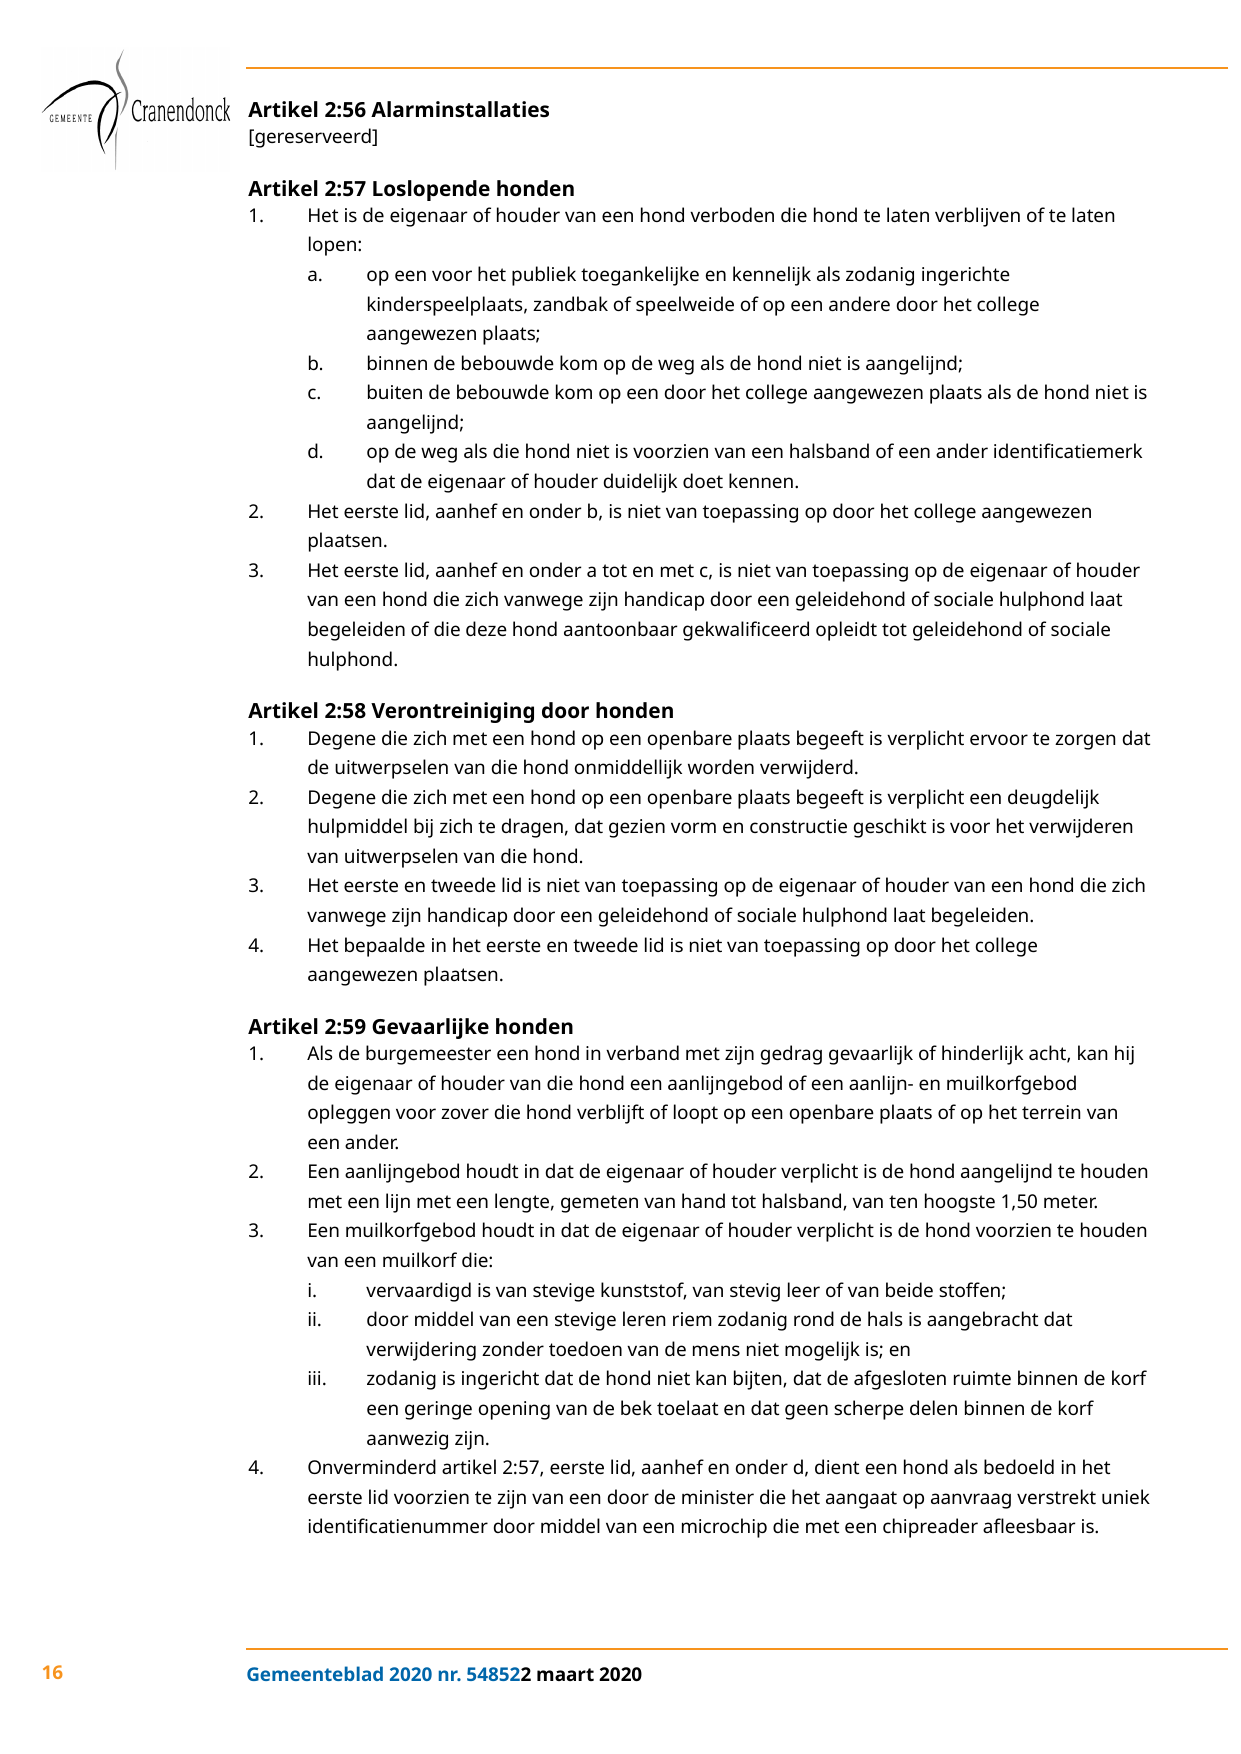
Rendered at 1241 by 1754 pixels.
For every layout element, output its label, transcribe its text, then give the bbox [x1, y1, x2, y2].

list Degene die zich met een hond op een openbare plaats begeeft is verplicht ervoor te zorgen dat de uitwerpselen van die hond onmiddellijk worden verwijderd. [248, 725, 1152, 780]
list op de weg als die hond niet is voorzien van een halsband of een ander identificatiemerk dat de eigenaar of houder duidelijk doet kennen. [307, 439, 1152, 494]
text Artikel 2:59 Gevaarlijke honden [248, 1012, 1152, 1040]
list Het is de eigenaar of houder van een hond verboden die hond te laten verblijven of te laten lopen: [248, 202, 1152, 257]
list Het eerste lid, aanhef en onder a tot en met c, is niet van toepassing op de eigenaar of houder van een hond die zich vanwege zijn handicap door een geleidehond of sociale hulphond laat begeleiden of die deze hond aantoonbaar gekwalificeerd opleidt tot geleidehond of sociale hulphond. [248, 557, 1152, 672]
picture [41, 47, 231, 172]
list Een muilkorfgebod houdt in dat de eigenaar of houder verplicht is de hond voorzien te houden van een muilkorf die: [248, 1218, 1152, 1273]
list Het bepaalde in het eerste en tweede lid is niet van toepassing op door het college aangewezen plaatsen. [248, 932, 1152, 987]
list Het eerste lid, aanhef en onder b, is niet van toepassing op door het college aangewezen plaatsen. [248, 498, 1152, 553]
list Als de burgemeester een hond in verband met zijn gedrag gevaarlijk of hinderlijk acht, kan hij de eigenaar of houder van die hond een aanlijngebod of een aanlijn- en muilkorfgebod opleggen voor zover die hond verblijft of loopt op een openbare plaats of op het terrein van een ander. [248, 1040, 1152, 1155]
text Artikel 2:58 Verontreiniging door honden [248, 696, 1152, 725]
list Onverminderd artikel 2:57, eerste lid, aanhef en onder d, dient een hond als bedoeld in het eerste lid voorzien te zijn van een door de minister die het aangaat op aanvraag verstrekt uniek identificatienummer door middel van een microchip die met een chipreader afleesbaar is. [248, 1454, 1152, 1539]
list binnen de bebouwde kom op de weg als de hond niet is aangelijnd; [307, 350, 1152, 376]
list zodanig is ingericht dat de hond niet kan bijten, dat de afgesloten ruimte binnen de korf een geringe opening van de bek toelaat en dat geen scherpe delen binnen de korf aanwezig zijn. [307, 1366, 1152, 1451]
text Artikel 2:56 Alarminstallaties [248, 95, 1152, 123]
list Een aanlijngebod houdt in dat de eigenaar of houder verplicht is de hond aangelijnd te houden met een lijn met een lengte, gemeten van hand tot halsband, van ten hoogste 1,50 meter. [248, 1158, 1152, 1214]
list Degene die zich met een hond op een openbare plaats begeeft is verplicht een deugdelijk hulpmiddel bij zich te dragen, dat gezien vorm en constructie geschikt is voor het verwijderen van uitwerpselen van die hond. [248, 784, 1152, 869]
text [gereserveerd] [248, 123, 1152, 149]
list buiten de bebouwde kom op een door het college aangewezen plaats als de hond niet is aangelijnd; [307, 379, 1152, 435]
text Artikel 2:57 Loslopende honden [248, 174, 1152, 202]
list Het eerste en tweede lid is niet van toepassing op de eigenaar of houder van een hond die zich vanwege zijn handicap door een geleidehond of sociale hulphond laat begeleiden. [248, 873, 1152, 928]
list vervaardigd is van stevige kunststof, van stevig leer of van beide stoffen; [307, 1277, 1152, 1303]
list op een voor het publiek toegankelijke en kennelijk als zodanig ingerichte kinderspeelplaats, zandbak of speelweide of op een andere door het college aangewezen plaats; [307, 261, 1152, 346]
list door middel van een stevige leren riem zodanig rond de hals is aangebracht dat verwijdering zonder toedoen van de mens niet mogelijk is; en [307, 1306, 1152, 1362]
